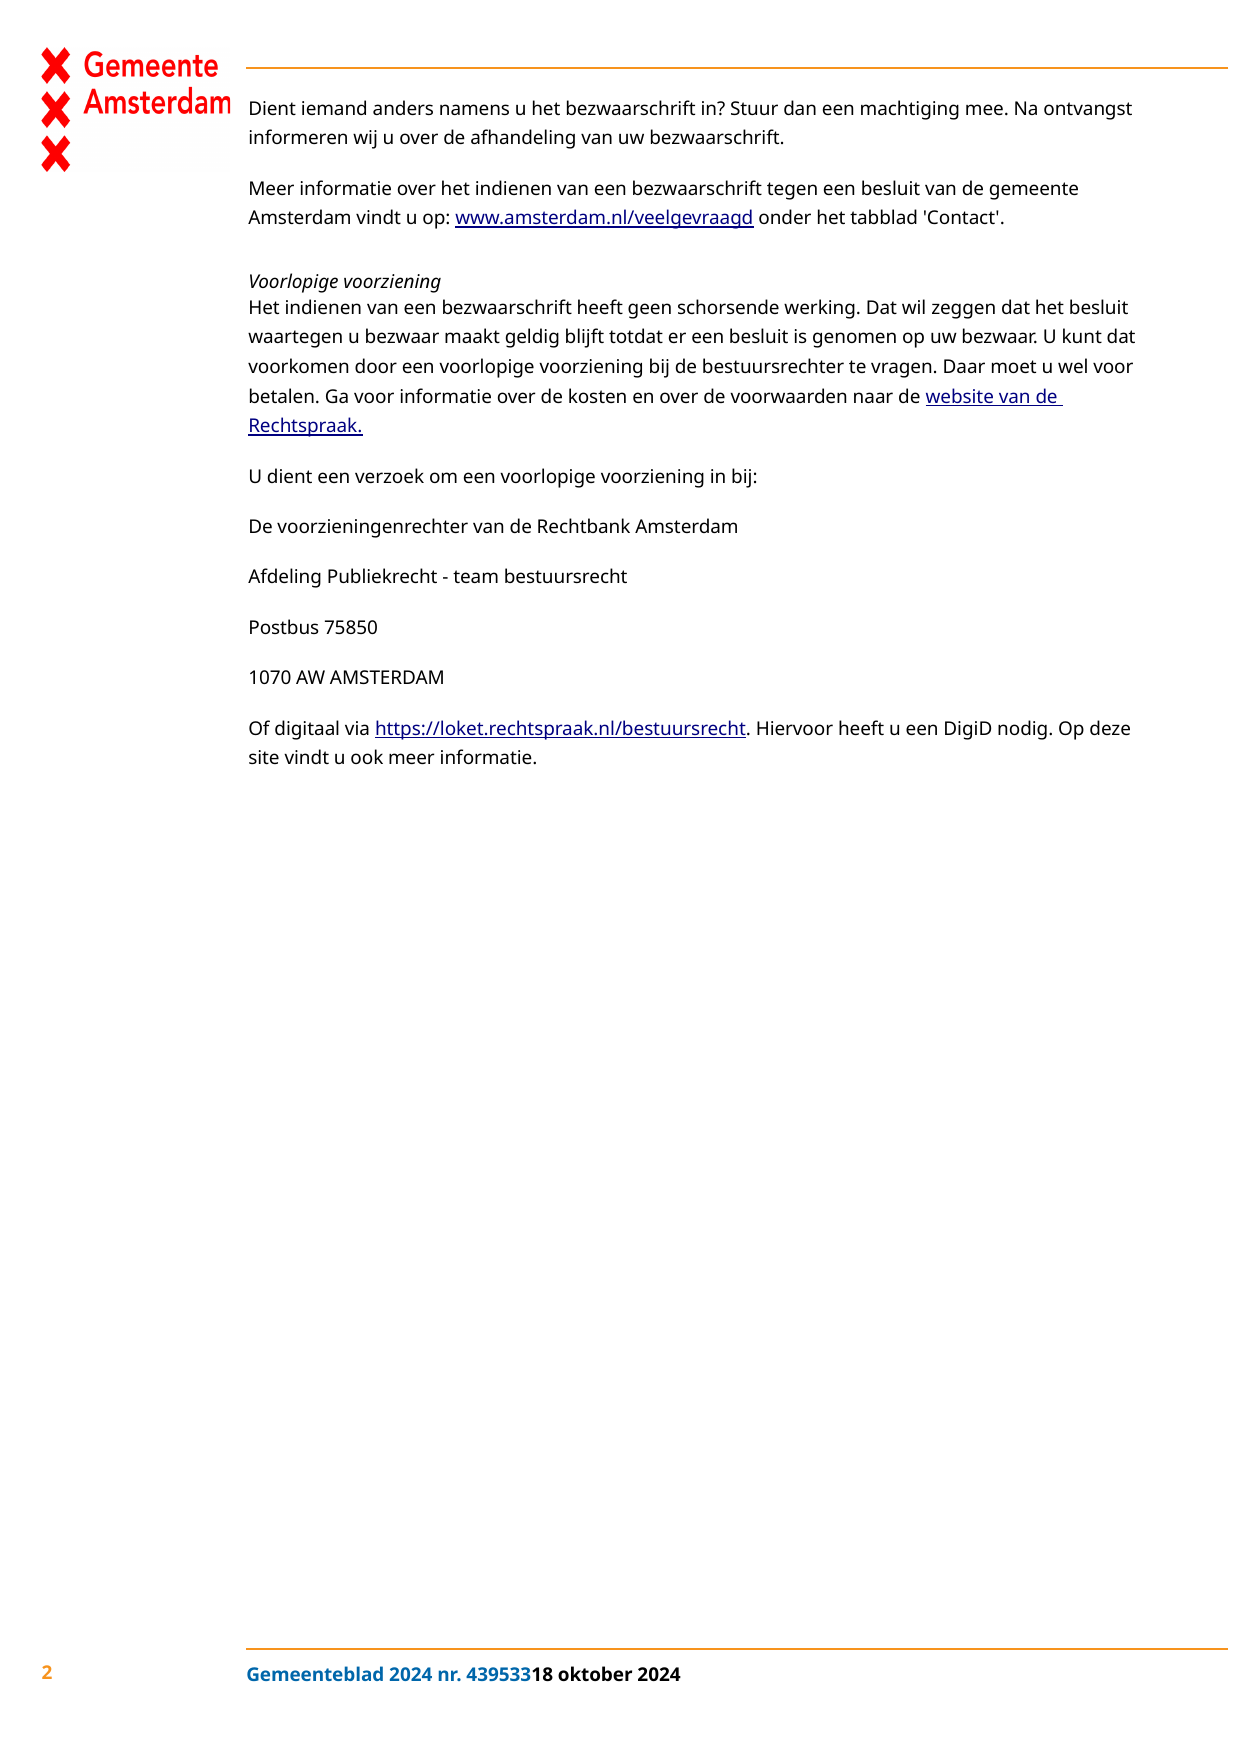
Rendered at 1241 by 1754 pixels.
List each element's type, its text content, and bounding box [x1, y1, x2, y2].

text 1070 AW AMSTERDAM [248, 664, 1152, 690]
text Meer informatie over het indienen van een bezwaarschrift tegen een besluit van de gemeente Amsterdam vindt u op: www.amsterdam.nl/veelgevraagd onder het tabblad 'Contact'. [248, 175, 1152, 230]
text U dient een verzoek om een voorlopige voorziening in bij: [248, 463, 1152, 488]
text Dient iemand anders namens u het bezwaarschrift in? Stuur dan een machtiging mee. Na ontvangst informeren wij u over de afhandeling van uw bezwaarschrift. [248, 95, 1152, 150]
text Het indienen van een bezwaarschrift heeft geen schorsende werking. Dat wil zeggen dat het besluit waartegen u bezwaar maakt geldig blijft totdat er een besluit is genomen op uw bezwaar. U kunt dat voorkomen door een voorlopige voorziening bij de bestuursrechter te vragen. Daar moet u wel voor betalen. Ga voor informatie over de kosten en over de voorwaarden naar de website van de Rechtspraak. [248, 294, 1152, 438]
text De voorzieningenrechter van de Rechtbank Amsterdam [248, 513, 1152, 539]
text Afdeling Publiekrecht - team bestuursrecht [248, 564, 1152, 589]
text Voorlopige voorziening [248, 268, 1152, 294]
picture [41, 47, 231, 172]
text Postbus 75850 [248, 614, 1152, 640]
text Of digitaal via https://loket.rechtspraak.nl/bestuursrecht. Hiervoor heeft u een DigiD nodig. Op deze site vindt u ook meer informatie. [248, 715, 1152, 770]
